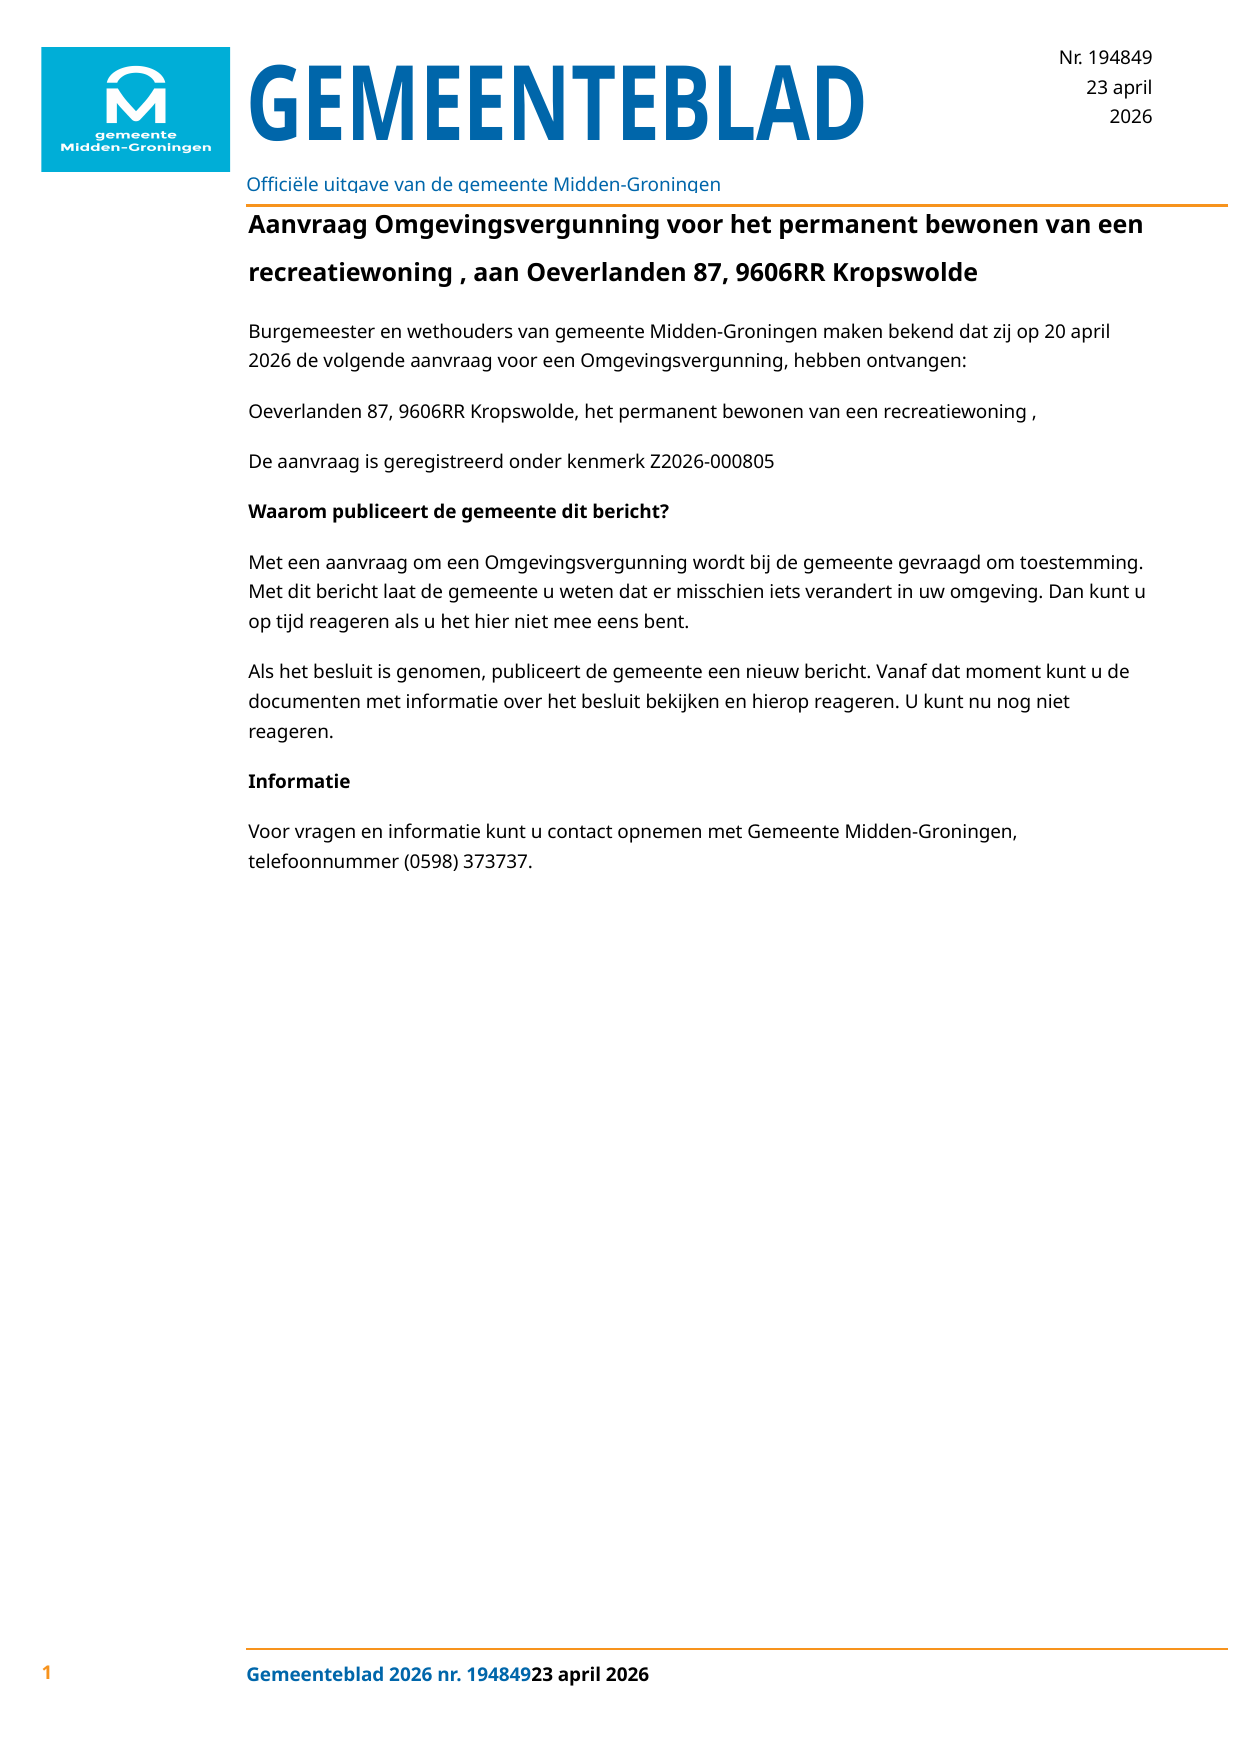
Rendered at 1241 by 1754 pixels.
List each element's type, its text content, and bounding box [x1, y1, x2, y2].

picture [108, 66, 164, 82]
text Met een aanvraag om een Omgevingsvergunning wordt bij de gemeente gevraagd om toestemming. Met dit bericht laat de gemeente u weten dat er misschien iets verandert in uw omgeving. Dan kunt u op tijd reageren als u het hier niet mee eens bent. [248, 549, 1152, 634]
picture [107, 89, 165, 122]
text Als het besluit is genomen, publiceert de gemeente een nieuw bericht. Vanaf dat moment kunt u de documenten met informatie over het besluit bekijken en hierop reageren. U kunt nu nog niet reageren. [248, 659, 1152, 744]
text Waarom publiceert de gemeente dit bericht? [248, 499, 1152, 524]
picture [184, 146, 190, 153]
text Aanvraag Omgevingsvergunning voor het permanent bewonen van een recreatiewoning , aan Oeverlanden 87, 9606RR Kropswolde [248, 207, 1152, 288]
text Voor vragen en informatie kunt u contact opnemen met Gemeente Midden-Groningen, telefoonnummer (0598) 373737. [248, 819, 1152, 874]
text Oeverlanden 87, 9606RR Kropswolde, het permanent bewonen van een recreatiewoning , [248, 398, 1152, 424]
text De aanvraag is geregistreerd onder kenmerk Z2026-000805 [248, 448, 1152, 474]
text Burgemeester en wethouders van gemeente Midden-Groningen maken bekend dat zij op 20 april 2026 de volgende aanvraag voor een Omgevingsvergunning, hebben ontvangen: [248, 318, 1152, 373]
text Informatie [248, 768, 1152, 794]
